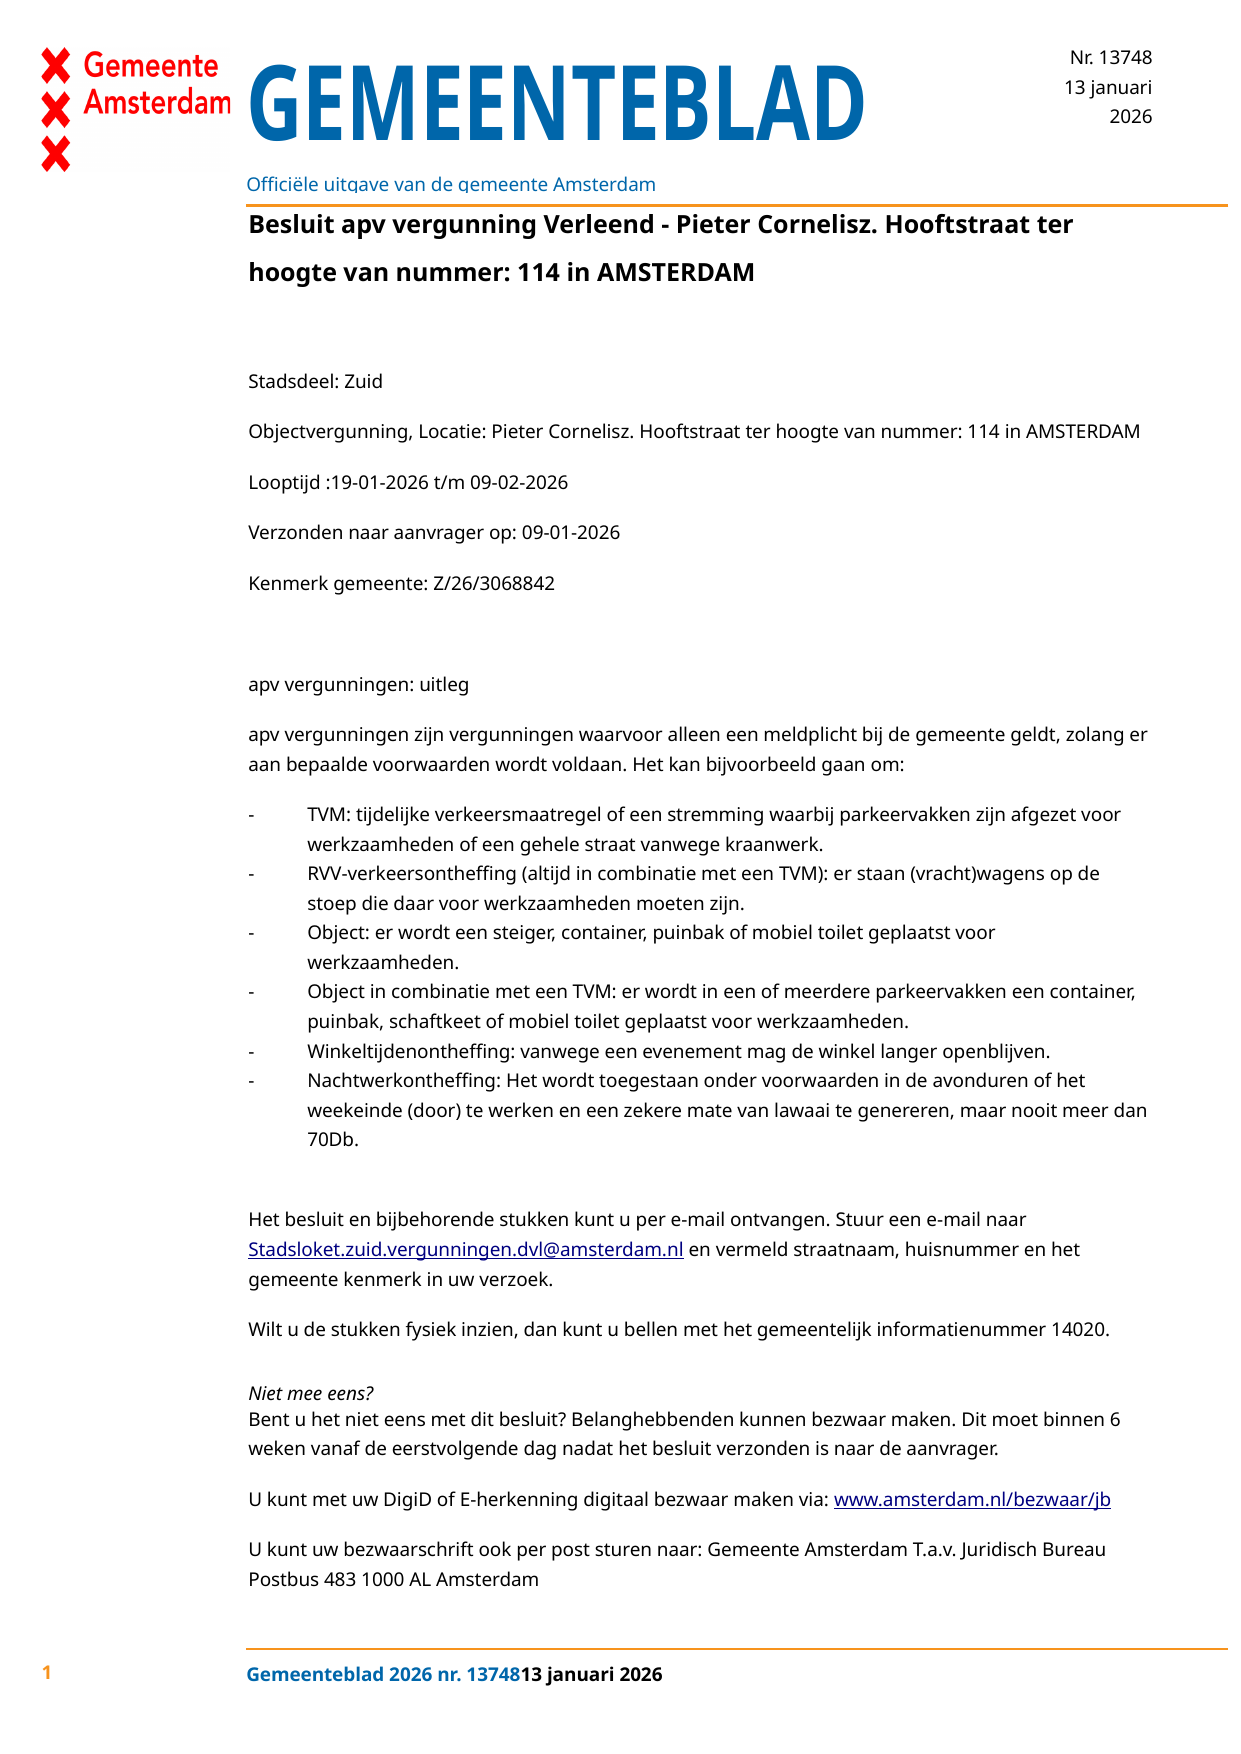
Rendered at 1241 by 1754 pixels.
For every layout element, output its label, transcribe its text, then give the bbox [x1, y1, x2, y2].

list RVV-verkeersontheffing (altijd in combinatie met een TVM): er staan (vracht)wagens op de stoep die daar voor werkzaamheden moeten zijn. [248, 860, 1152, 916]
text Objectvergunning, Locatie: Pieter Cornelisz. Hooftstraat ter hoogte van nummer: 114 in AMSTERDAM [248, 419, 1152, 444]
text Verzonden naar aanvrager op: 09-01-2026 [248, 519, 1152, 545]
text Looptijd :19-01-2026 t/m 09-02-2026 [248, 469, 1152, 495]
text Het besluit en bijbehorende stukken kunt u per e-mail ontvangen. Stuur een e-mail naar Stadsloket.zuid.vergunningen.dvl@amsterdam.nl en vermeld straatnaam, huisnummer en het gemeente kenmerk in uw verzoek. [248, 1207, 1152, 1292]
list Object in combinatie met een TVM: er wordt in een of meerdere parkeervakken een container, puinbak, schaftkeet of mobiel toilet geplaatst voor werkzaamheden. [248, 979, 1152, 1034]
picture [41, 47, 231, 172]
text apv vergunningen zijn vergunningen waarvoor alleen een meldplicht bij de gemeente geldt, zolang er aan bepaalde voorwaarden wordt voldaan. Het kan bijvoorbeeld gaan om: [248, 721, 1152, 777]
text Kenmerk gemeente: Z/26/3068842 [248, 570, 1152, 596]
text Bent u het niet eens met dit besluit? Belanghebbenden kunnen bezwaar maken. Dit moet binnen 6 weken vanaf de eerstvolgende dag nadat het besluit verzonden is naar de aanvrager. [248, 1406, 1152, 1461]
text Stadsdeel: Zuid [248, 368, 1152, 394]
text U kunt met uw DigiD of E-herkenning digitaal bezwaar maken via: www.amsterdam.nl/bezwaar/jb [248, 1486, 1152, 1512]
list Winkeltijdenontheffing: vanwege een evenement mag de winkel langer openblijven. [248, 1038, 1152, 1064]
text Wilt u de stukken fysiek inzien, dan kunt u bellen met het gemeentelijk informatienummer 14020. [248, 1316, 1152, 1342]
text apv vergunningen: uitleg [248, 671, 1152, 697]
list Object: er wordt een steiger, container, puinbak of mobiel toilet geplaatst voor werkzaamheden. [248, 919, 1152, 975]
list TVM: tijdelijke verkeersmaatregel of een stremming waarbij parkeervakken zijn afgezet voor werkzaamheden of een gehele straat vanwege kraanwerk. [248, 801, 1152, 857]
text Besluit apv vergunning Verleend - Pieter Cornelisz. Hooftstraat ter hoogte van nummer: 114 in AMSTERDAM [248, 207, 1152, 288]
list Nachtwerkontheffing: Het wordt toegestaan onder voorwaarden in de avonduren of het weekeinde (door) te werken en een zekere mate van lawaai te genereren, maar nooit meer dan 70Db. [248, 1067, 1152, 1152]
text U kunt uw bezwaarschrift ook per post sturen naar: Gemeente Amsterdam T.a.v. Juridisch Bureau Postbus 483 1000 AL Amsterdam [248, 1536, 1152, 1592]
text Niet mee eens? [248, 1380, 1152, 1406]
